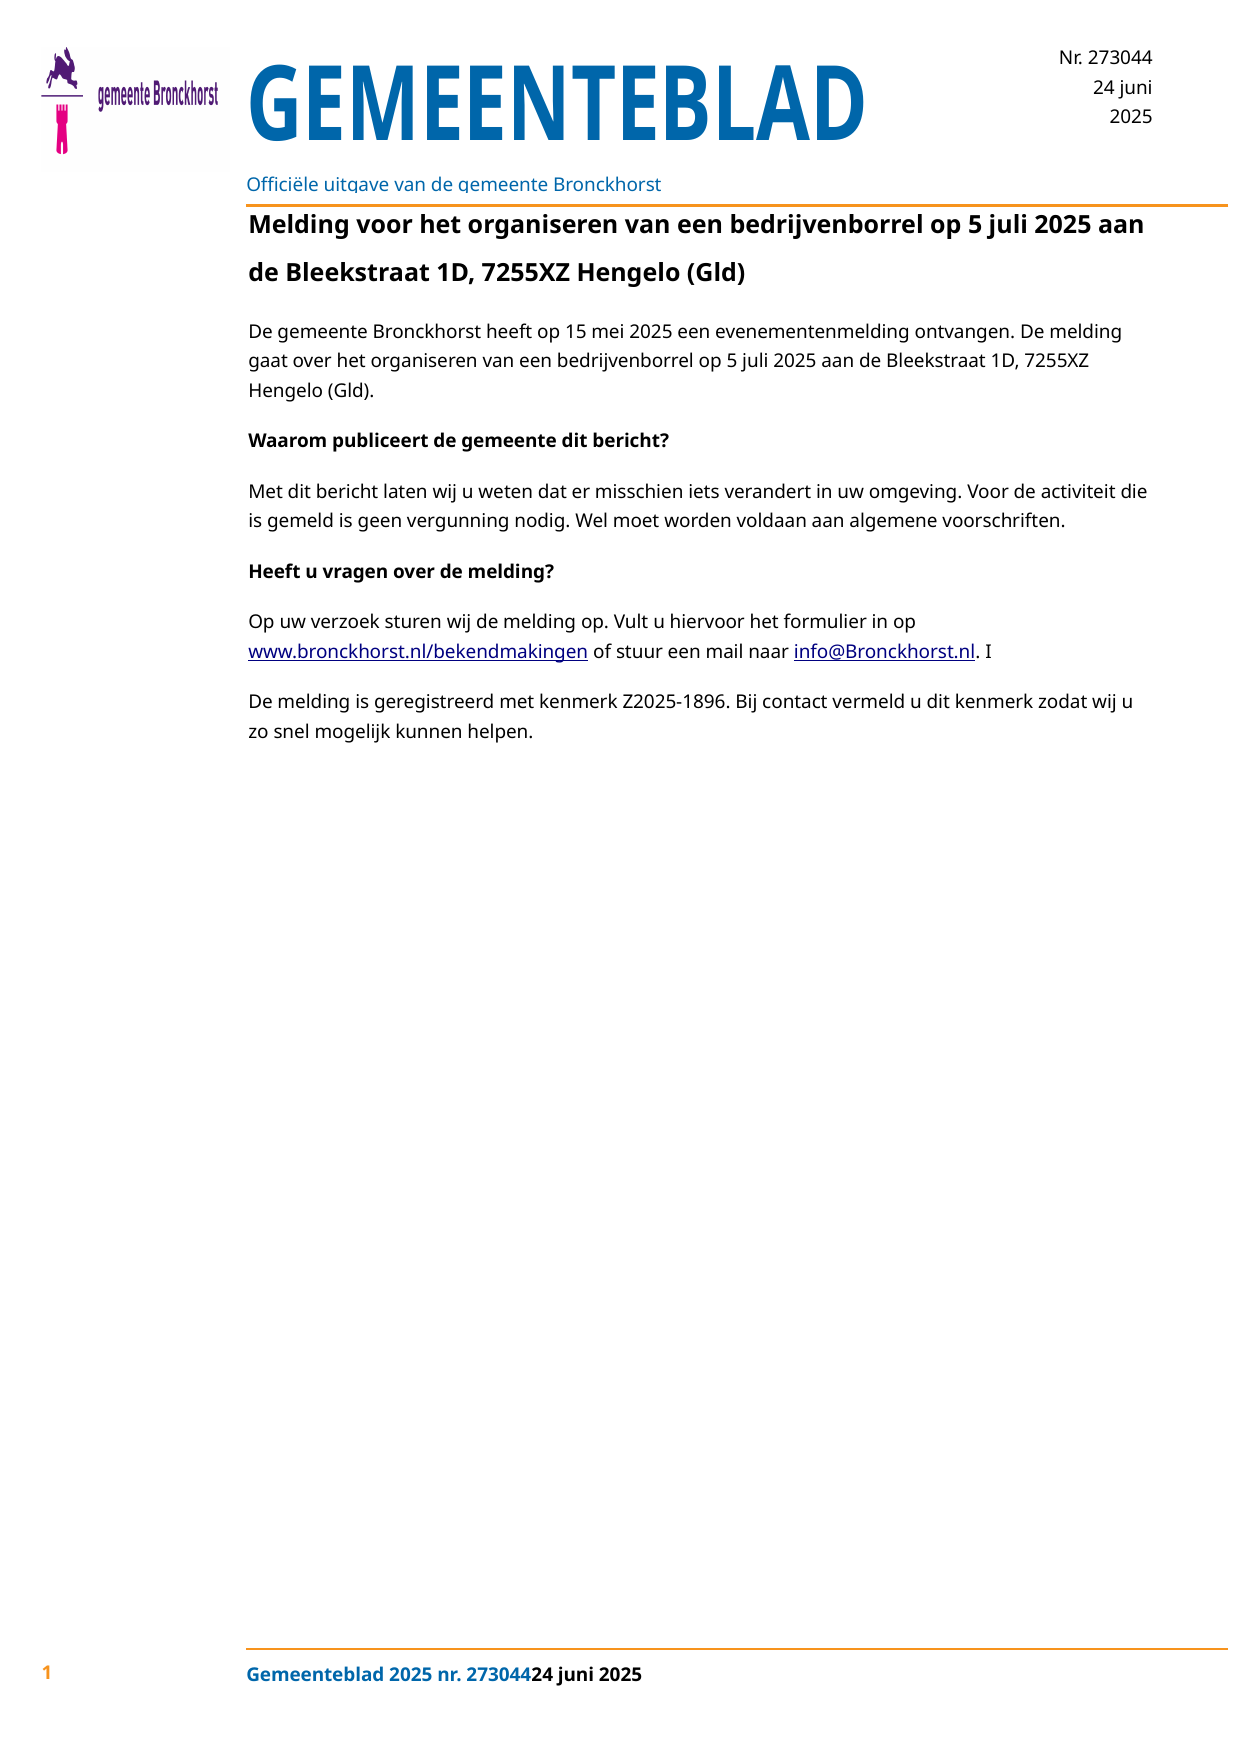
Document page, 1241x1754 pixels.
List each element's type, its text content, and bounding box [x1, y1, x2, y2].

text De melding is geregistreerd met kenmerk Z2025-1896. Bij contact vermeld u dit kenmerk zodat wij u zo snel mogelijk kunnen helpen. [248, 688, 1152, 744]
text De gemeente Bronckhorst heeft op 15 mei 2025 een evenementenmelding ontvangen. De melding gaat over het organiseren van een bedrijvenborrel op 5 juli 2025 aan de Bleekstraat 1D, 7255XZ Hengelo (Gld). [248, 318, 1152, 403]
text Heeft u vragen over de melding? [248, 558, 1152, 584]
text Melding voor het organiseren van een bedrijvenborrel op 5 juli 2025 aan de Bleekstraat 1D, 7255XZ Hengelo (Gld) [248, 207, 1152, 288]
text Waarom publiceert de gemeente dit bericht? [248, 427, 1152, 453]
picture [41, 47, 231, 172]
text Met dit bericht laten wij u weten dat er misschien iets verandert in uw omgeving. Voor de activiteit die is gemeld is geen vergunning nodig. Wel moet worden voldaan aan algemene voorschriften. [248, 478, 1152, 533]
text Op uw verzoek sturen wij de melding op. Vult u hiervoor het formulier in op www.bronckhorst.nl/bekendmakingen of stuur een mail naar info@Bronckhorst.nl. I [248, 608, 1152, 664]
